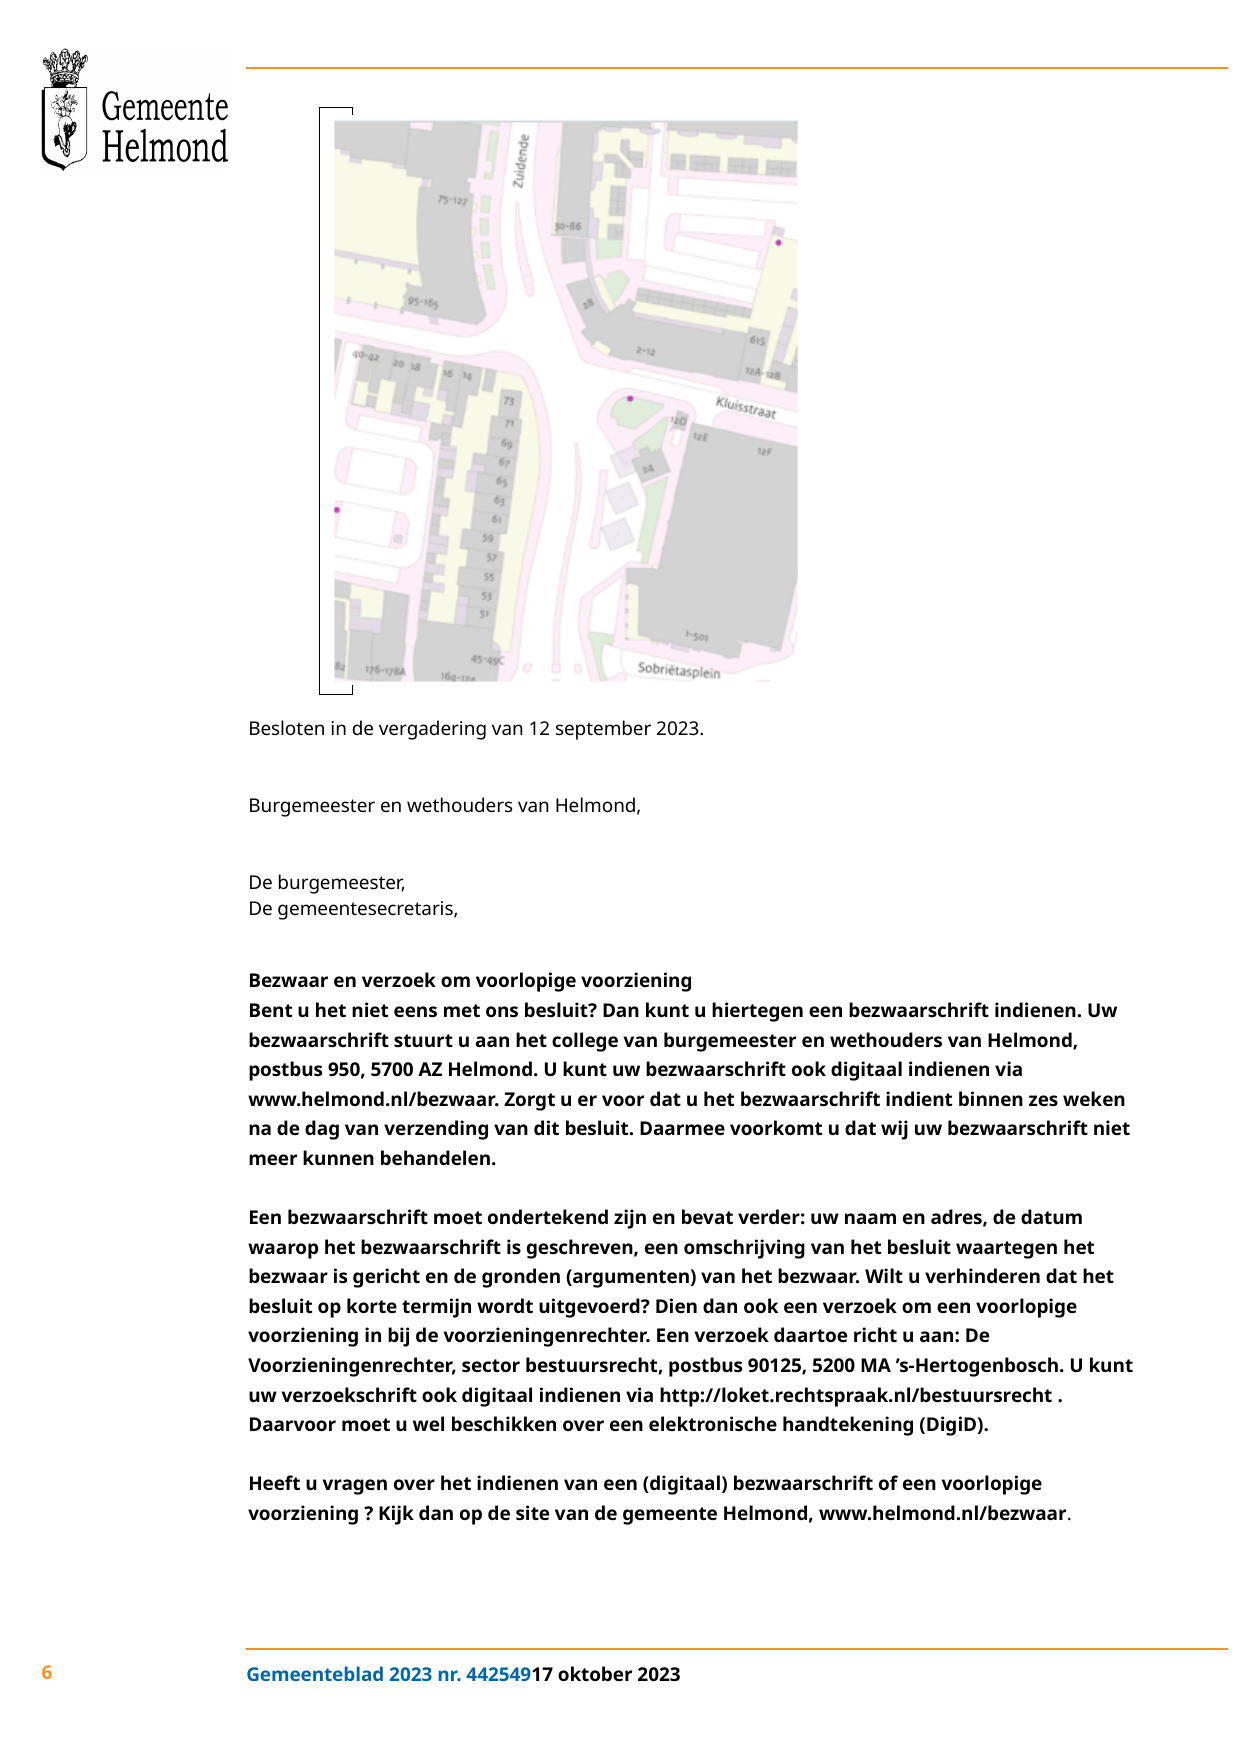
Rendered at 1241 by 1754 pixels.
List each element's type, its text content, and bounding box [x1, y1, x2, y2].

picture [41, 47, 231, 172]
text Bezwaar en verzoek om voorlopige voorziening [248, 968, 1152, 993]
text Heeft u vragen over het indienen van een (digitaal) bezwaarschrift of een voorlopige voorziening ? Kijk dan op de site van de gemeente Helmond, www.helmond.nl/bezwaar. [248, 1471, 1152, 1526]
text Een bezwaarschrift moet ondertekend zijn en bevat verder: uw naam en adres, de datum waarop het bezwaarschrift is geschreven, een omschrijving van het besluit waartegen het bezwaar is gericht en de gronden (argumenten) van het bezwaar. Wilt u verhinderen dat het besluit op korte termijn wordt uitgevoerd? Dien dan ook een verzoek om een voorlopige voorziening in bij de voorzieningenrechter. Een verzoek daartoe richt u aan: De Voorzieningenrechter, sector bestuursrecht, postbus 90125, 5200 MA ’s-Hertogenbosch. U kunt uw verzoekschrift ook digitaal indienen via http://loket.rechtspraak.nl/bestuursrecht . Daarvoor moet u wel beschikken over een elektronische handtekening (DigiD). [248, 1204, 1152, 1437]
text Bent u het niet eens met ons besluit? Dan kunt u hiertegen een bezwaarschrift indienen. Uw bezwaarschrift stuurt u aan het college van burgemeester en wethouders van Helmond, postbus 950, 5700 AZ Helmond. U kunt uw bezwaarschrift ook digitaal indienen via www.helmond.nl/bezwaar. Zorgt u er voor dat u het bezwaarschrift indient binnen zes weken na de dag van verzending van dit besluit. Daarmee voorkomt u dat wij uw bezwaarschrift niet meer kunnen behandelen. [248, 997, 1152, 1171]
text De gemeentesecretaris, [248, 895, 1152, 921]
text De burgemeester, [248, 869, 1152, 895]
text Burgemeester en wethouders van Helmond, [248, 792, 1152, 818]
picture [327, 115, 801, 685]
text Besloten in de vergadering van 12 september 2023. [248, 715, 1152, 741]
